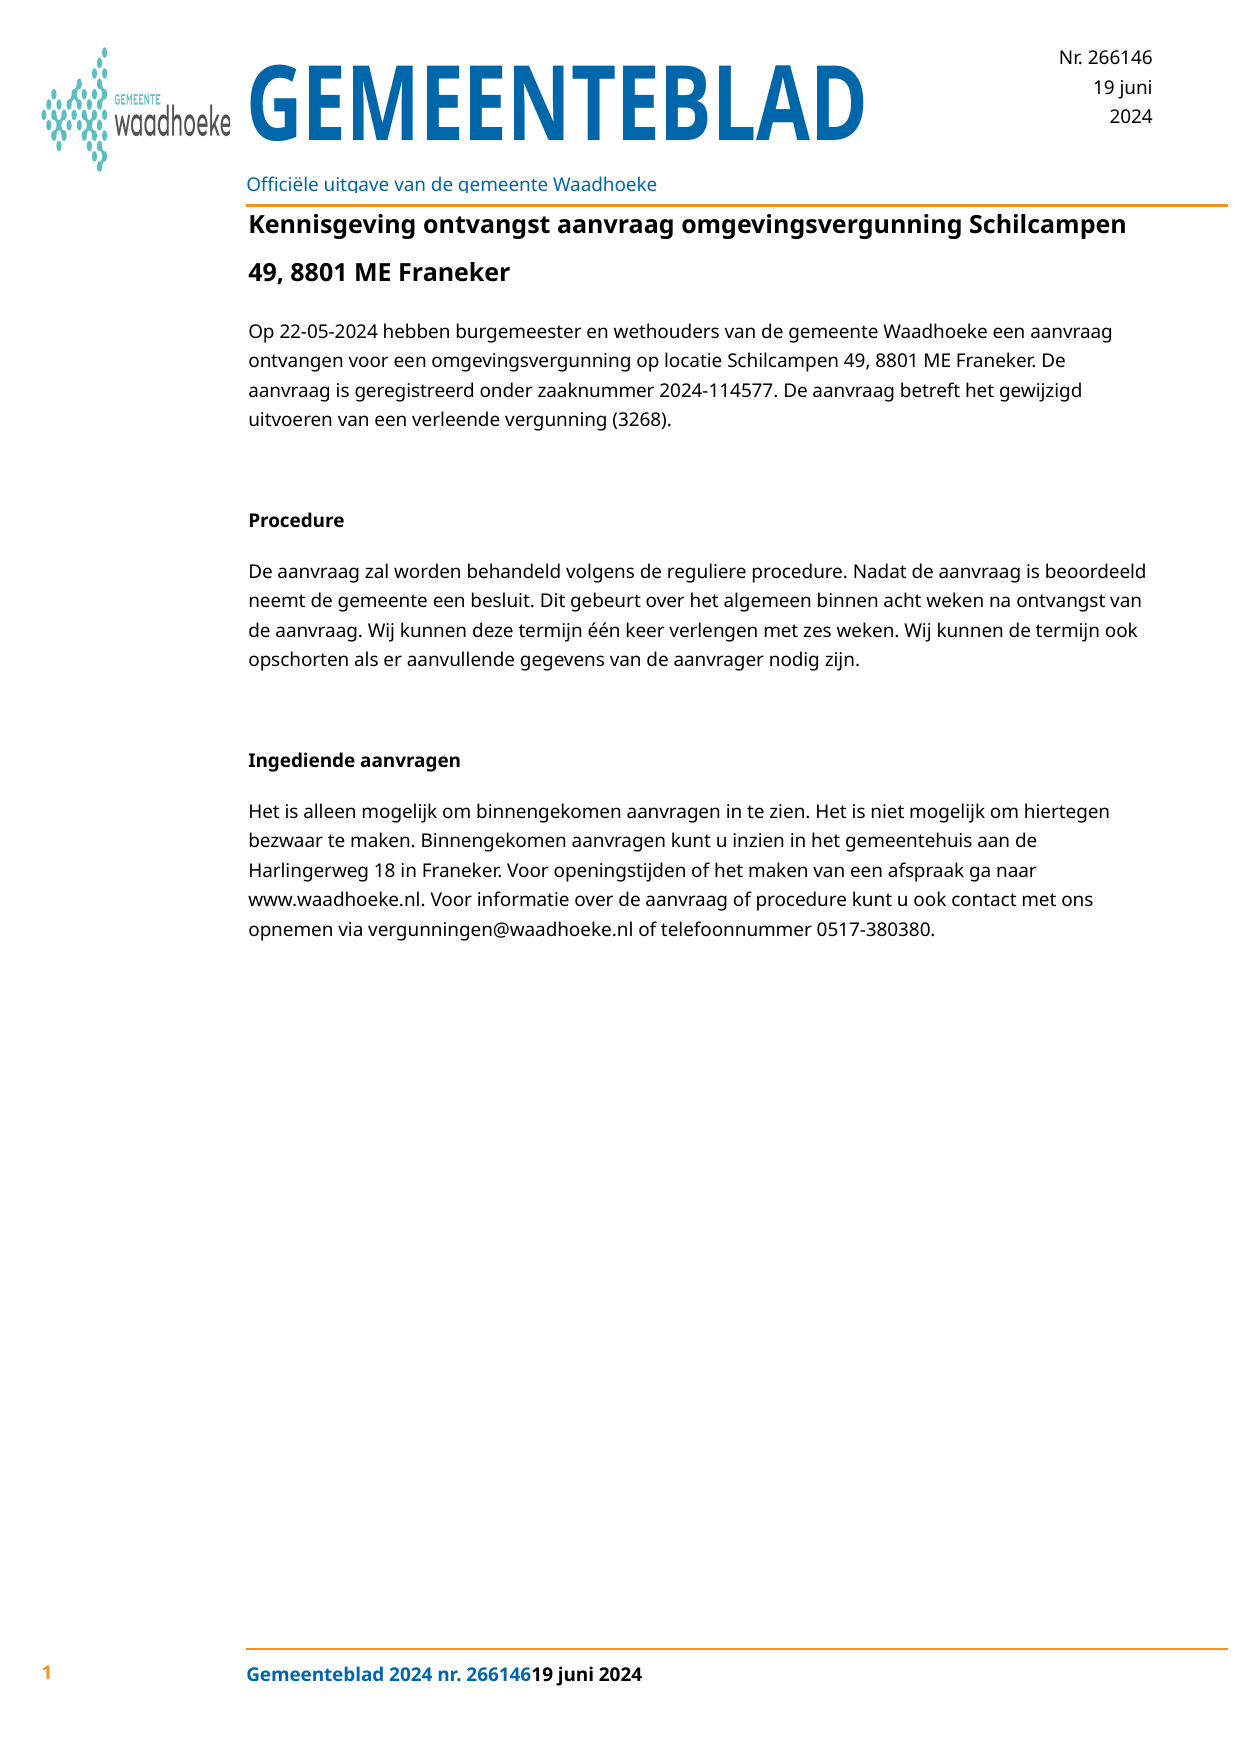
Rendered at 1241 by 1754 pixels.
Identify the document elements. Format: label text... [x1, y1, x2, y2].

text De aanvraag zal worden behandeld volgens de reguliere procedure. Nadat de aanvraag is beoordeeld neemt de gemeente een besluit. Dit gebeurt over het algemeen binnen acht weken na ontvangst van de aanvraag. Wij kunnen deze termijn één keer verlengen met zes weken. Wij kunnen de termijn ook opschorten als er aanvullende gegevens van de aanvrager nodig zijn. [248, 558, 1152, 672]
text Op 22-05-2024 hebben burgemeester en wethouders van de gemeente Waadhoeke een aanvraag ontvangen voor een omgevingsvergunning op locatie Schilcampen 49, 8801 ME Franeker. De aanvraag is geregistreerd onder zaaknummer 2024-114577. De aanvraag betreft het gewijzigd uitvoeren van een verleende vergunning (3268). [248, 318, 1152, 432]
text Het is alleen mogelijk om binnengekomen aanvragen in te zien. Het is niet mogelijk om hiertegen bezwaar te maken. Binnengekomen aanvragen kunt u inzien in het gemeentehuis aan de Harlingerweg 18 in Franeker. Voor openingstijden of het maken van een afspraak ga naar www.waadhoeke.nl. Voor informatie over de aanvraag of procedure kunt u ook contact met ons opnemen via vergunningen@waadhoeke.nl of telefoonnummer 0517-380380. [248, 798, 1152, 942]
text Ingediende aanvragen [248, 747, 1152, 773]
picture [41, 47, 231, 172]
text Kennisgeving ontvangst aanvraag omgevingsvergunning Schilcampen 49, 8801 ME Franeker [248, 207, 1152, 288]
text Procedure [248, 507, 1152, 533]
